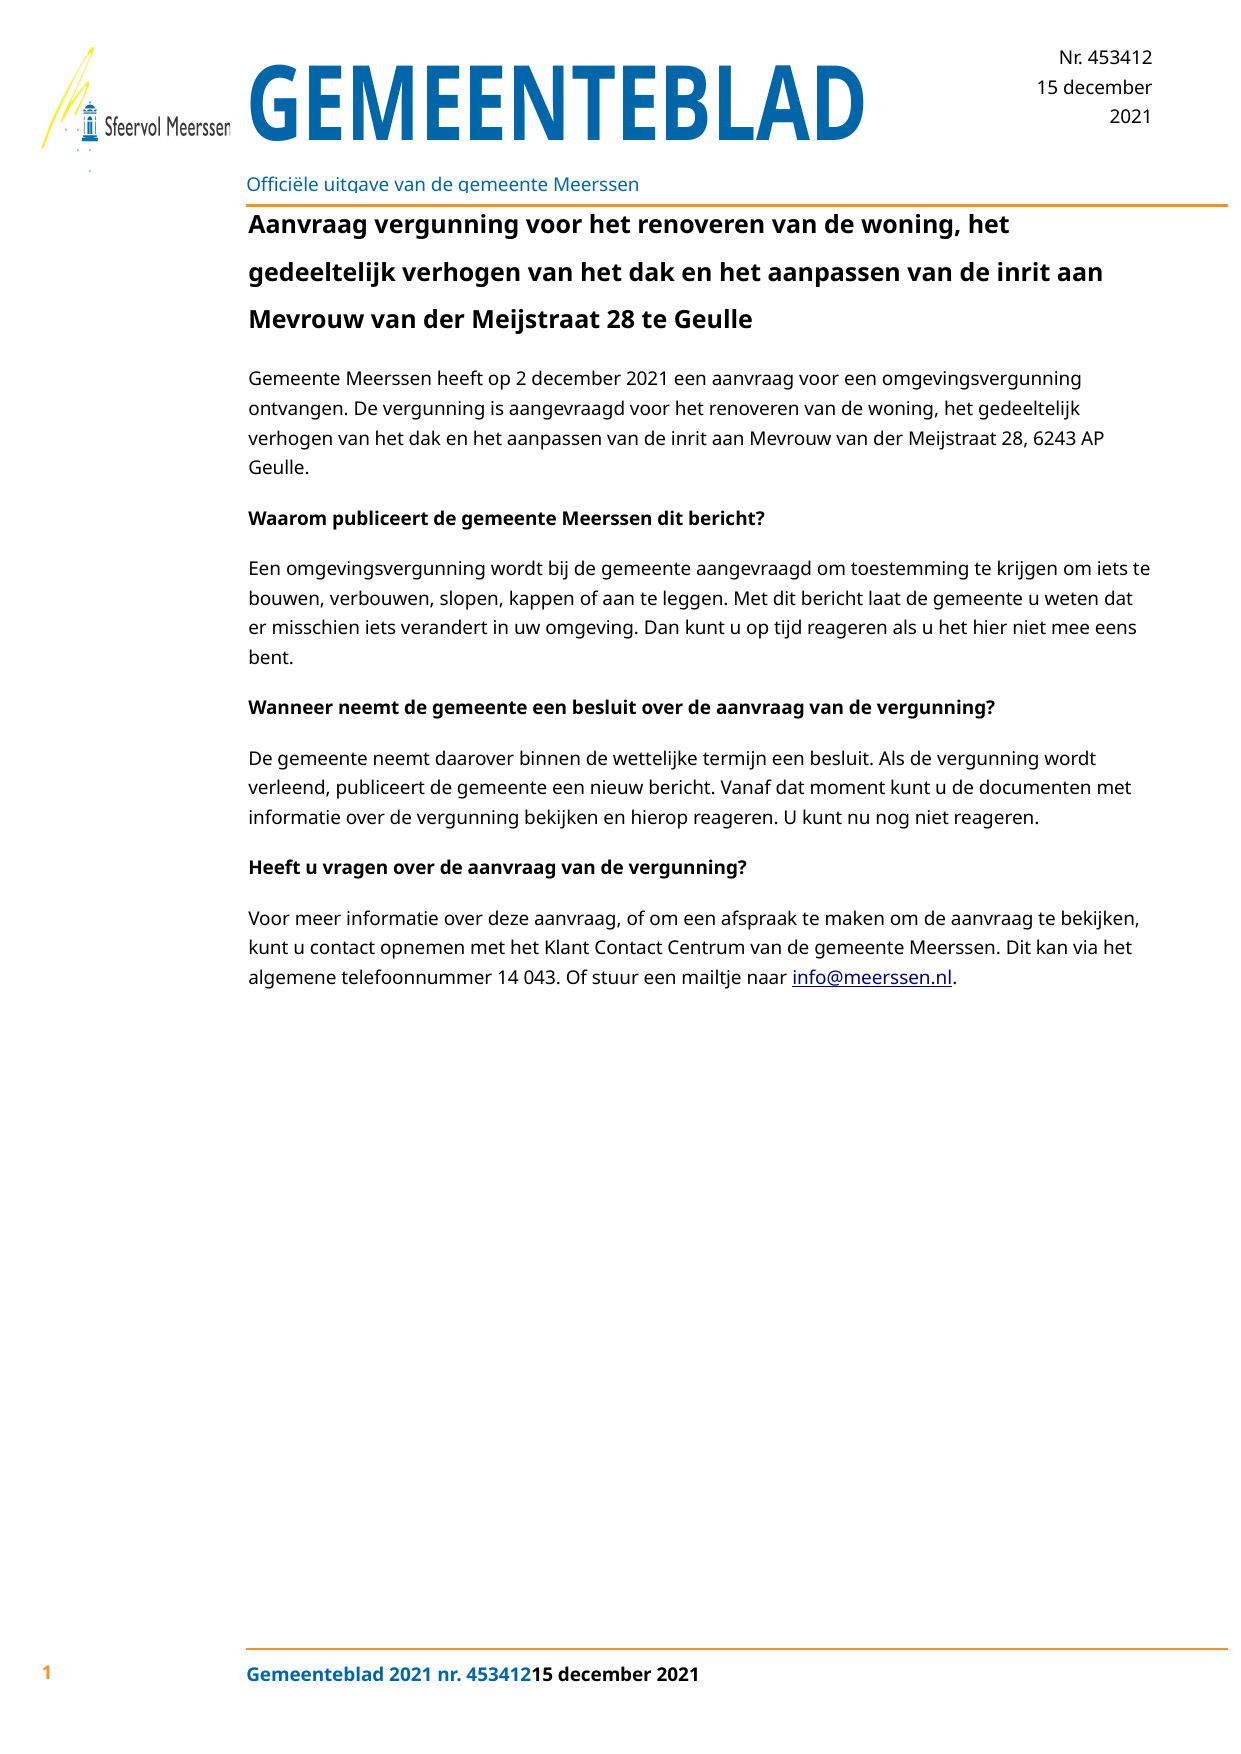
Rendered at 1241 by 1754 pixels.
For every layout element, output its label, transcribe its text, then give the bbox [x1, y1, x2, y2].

text Gemeente Meerssen heeft op 2 december 2021 een aanvraag voor een omgevingsvergunning ontvangen. De vergunning is aangevraagd voor het renoveren van de woning, het gedeeltelijk verhogen van het dak en het aanpassen van de inrit aan Mevrouw van der Meijstraat 28, 6243 AP Geulle. [248, 366, 1152, 480]
text Wanneer neemt de gemeente een besluit over de aanvraag van de vergunning? [248, 694, 1152, 720]
picture [41, 47, 231, 172]
text Een omgevingsvergunning wordt bij de gemeente aangevraagd om toestemming te krijgen om iets te bouwen, verbouwen, slopen, kappen of aan te leggen. Met dit bericht laat de gemeente u weten dat er misschien iets verandert in uw omgeving. Dan kunt u op tijd reageren als u het hier niet mee eens bent. [248, 555, 1152, 669]
text Waarom publiceert de gemeente Meerssen dit bericht? [248, 505, 1152, 530]
text De gemeente neemt daarover binnen de wettelijke termijn een besluit. Als de vergunning wordt verleend, publiceert de gemeente een nieuw bericht. Vanaf dat moment kunt u de documenten met informatie over de vergunning bekijken en hierop reageren. U kunt nu nog niet reageren. [248, 745, 1152, 829]
text Aanvraag vergunning voor het renoveren van de woning, het gedeeltelijk verhogen van het dak en het aanpassen van de inrit aan Mevrouw van der Meijstraat 28 te Geulle [248, 207, 1152, 336]
text Heeft u vragen over de aanvraag van de vergunning? [248, 854, 1152, 880]
text Voor meer informatie over deze aanvraag, of om een afspraak te maken om de aanvraag te bekijken, kunt u contact opnemen met het Klant Contact Centrum van de gemeente Meerssen. Dit kan via het algemene telefoonnummer 14 043. Of stuur een mailtje naar info@meerssen.nl. [248, 905, 1152, 989]
